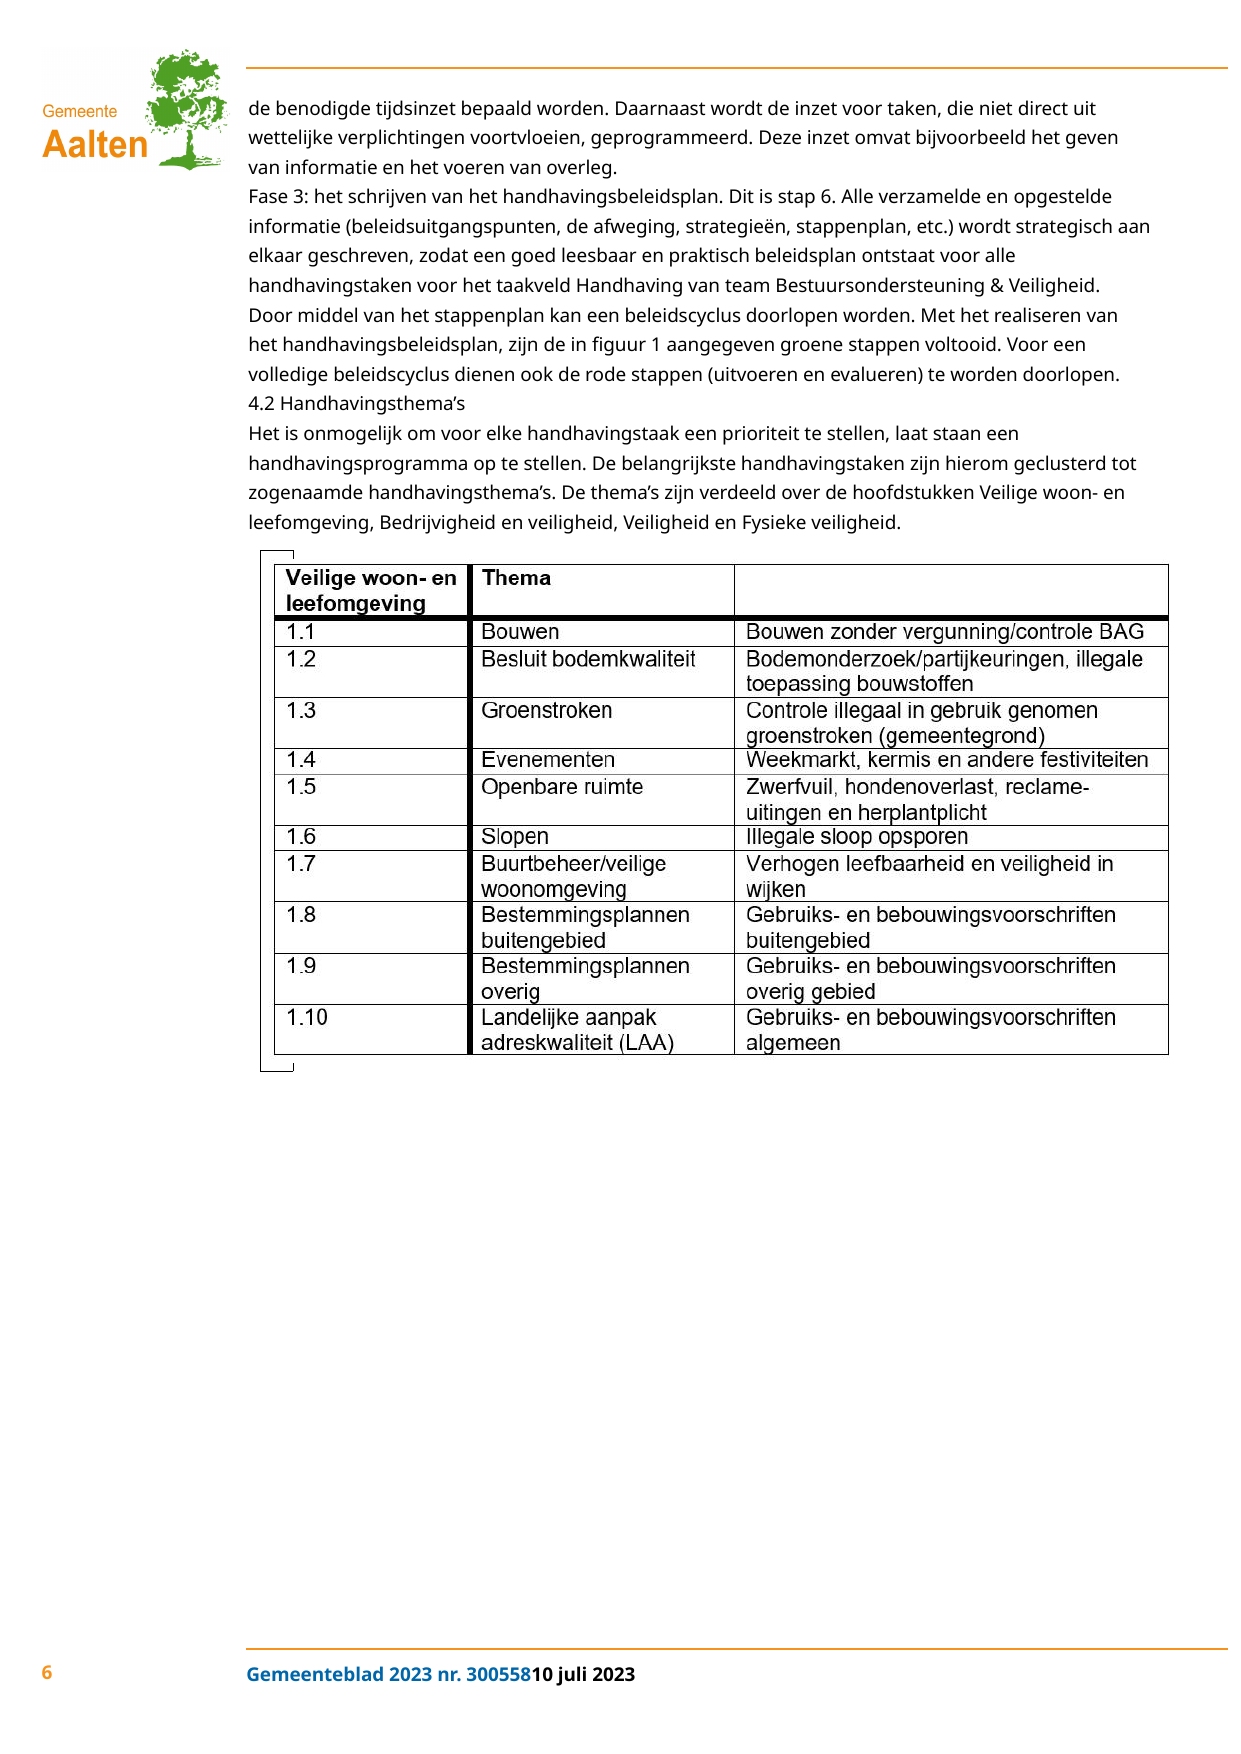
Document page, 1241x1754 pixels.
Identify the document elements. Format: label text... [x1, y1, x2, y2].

picture [268, 559, 1173, 1063]
text Door middel van het stappenplan kan een beleidscyclus doorlopen worden. Met het realiseren van het handhavingsbeleidsplan, zijn de in figuur 1 aangegeven groene stappen voltooid. Voor een volledige beleidscyclus dienen ook de rode stappen (uitvoeren en evalueren) te worden doorlopen. [248, 302, 1152, 387]
text 4.2 Handhavingsthema’s [248, 391, 1152, 416]
picture [41, 47, 231, 172]
text Fase 3: het schrijven van het handhavingsbeleidsplan. Dit is stap 6. Alle verzamelde en opgestelde informatie (beleidsuitgangspunten, de afweging, strategieën, stappenplan, etc.) wordt strategisch aan elkaar geschreven, zodat een goed leesbaar en praktisch beleidsplan ontstaat voor alle handhavingstaken voor het taakveld Handhaving van team Bestuursondersteuning & Veiligheid. [248, 183, 1152, 298]
text Het is onmogelijk om voor elke handhavingstaak een prioriteit te stellen, laat staan een handhavingsprogramma op te stellen. De belangrijkste handhavingstaken zijn hierom geclusterd tot zogenaamde handhavingsthema’s. De thema’s zijn verdeeld over de hoofdstukken Veilige woon- en leefomgeving, Bedrijvigheid en veiligheid, Veiligheid en Fysieke veiligheid. [248, 420, 1152, 535]
text de benodigde tijdsinzet bepaald worden. Daarnaast wordt de inzet voor taken, die niet direct uit wettelijke verplichtingen voortvloeien, geprogrammeerd. Deze inzet omvat bijvoorbeeld het geven van informatie en het voeren van overleg. [248, 95, 1152, 180]
